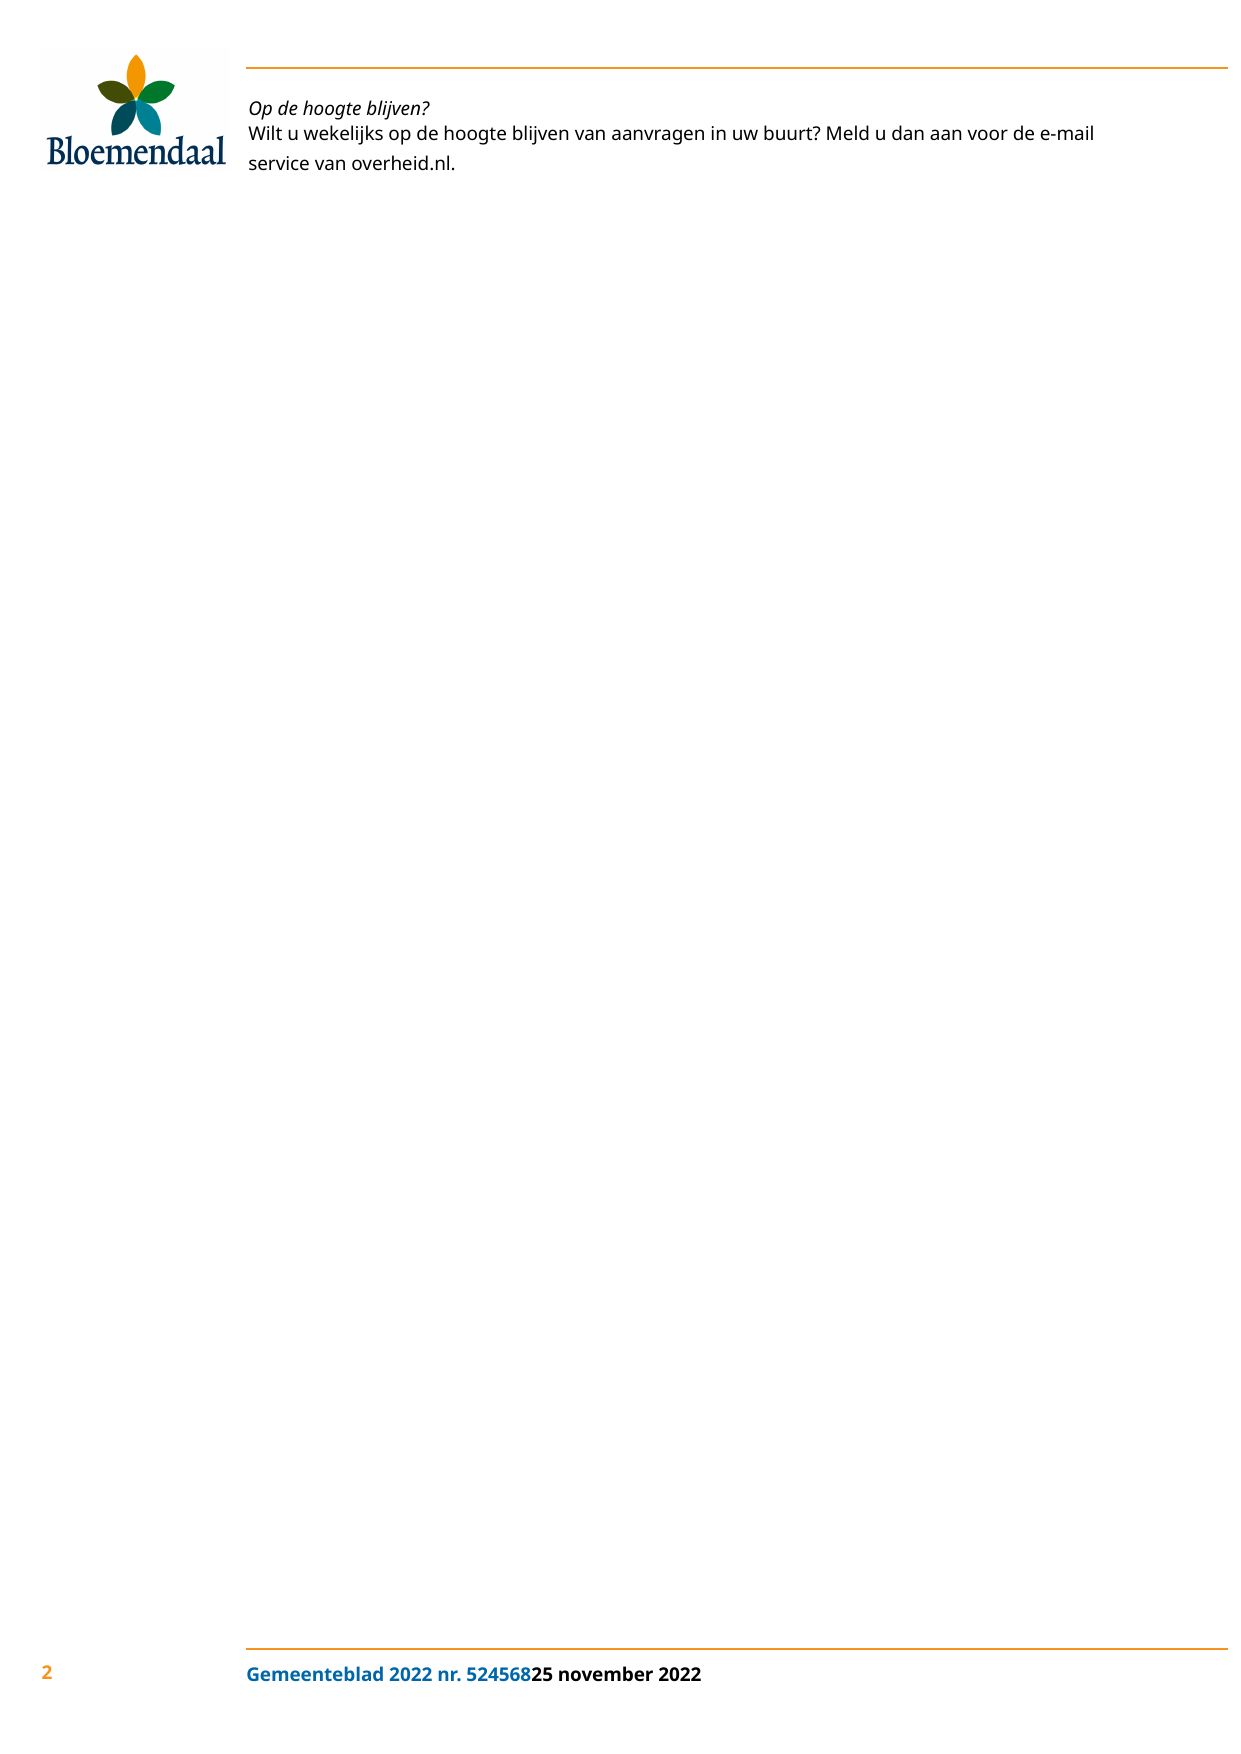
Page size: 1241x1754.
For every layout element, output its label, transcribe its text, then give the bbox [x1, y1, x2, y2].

text Wilt u wekelijks op de hoogte blijven van aanvragen in uw buurt? Meld u dan aan voor de e-mail service van overheid.nl. [248, 121, 1152, 176]
text Op de hoogte blijven? [248, 95, 1152, 121]
picture [41, 47, 231, 172]
